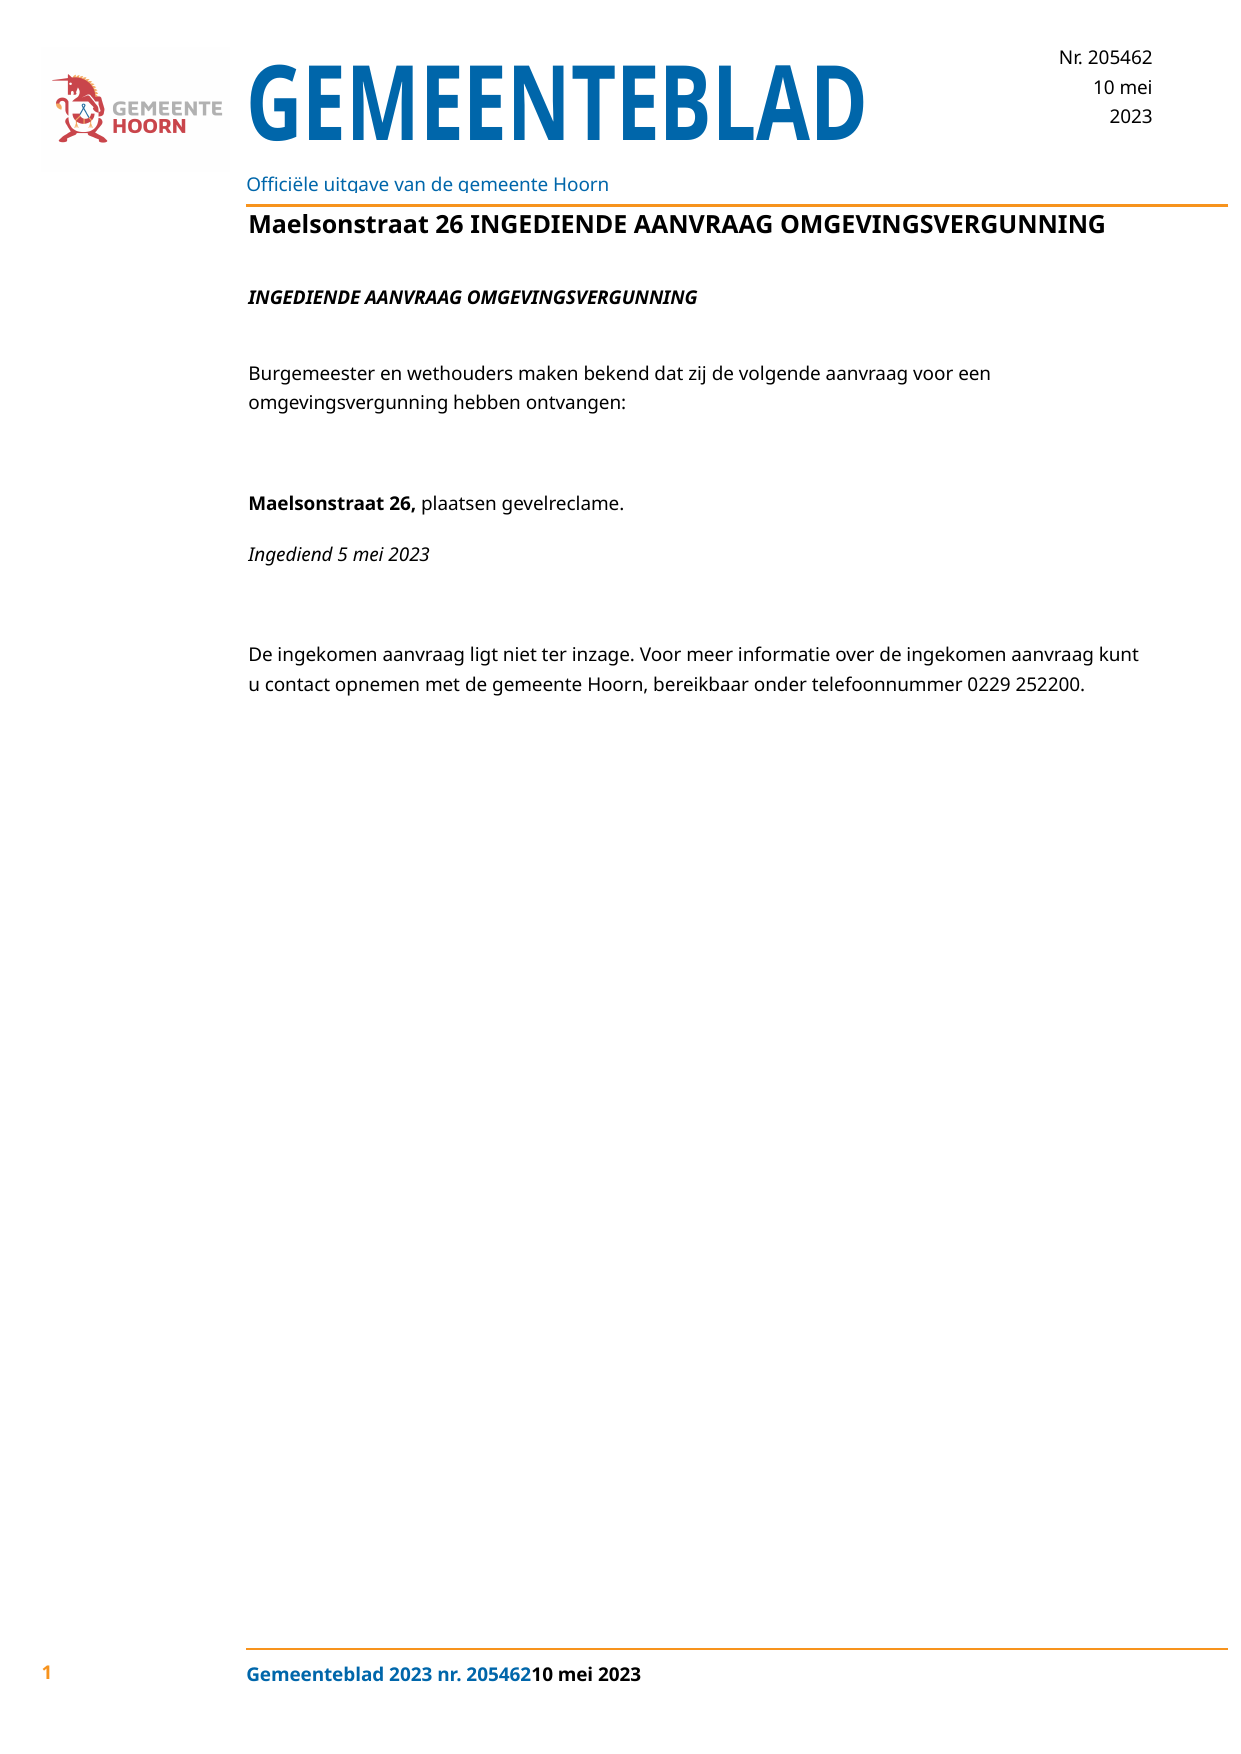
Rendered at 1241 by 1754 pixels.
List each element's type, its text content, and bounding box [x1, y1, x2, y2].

text Burgemeester en wethouders maken bekend dat zij de volgende aanvraag voor een omgevingsvergunning hebben ontvangen: [248, 360, 1152, 415]
text De ingekomen aanvraag ligt niet ter inzage. Voor meer informatie over de ingekomen aanvraag kunt u contact opnemen met de gemeente Hoorn, bereikbaar onder telefoonnummer 0229 252200. [248, 642, 1152, 697]
text Ingediend 5 mei 2023 [248, 541, 1152, 567]
picture [41, 47, 231, 172]
text INGEDIENDE AANVRAAG OMGEVINGSVERGUNNING [248, 284, 1152, 309]
text Maelsonstraat 26 INGEDIENDE AANVRAAG OMGEVINGSVERGUNNING [248, 207, 1152, 241]
text Maelsonstraat 26, plaatsen gevelreclame. [248, 490, 1152, 516]
